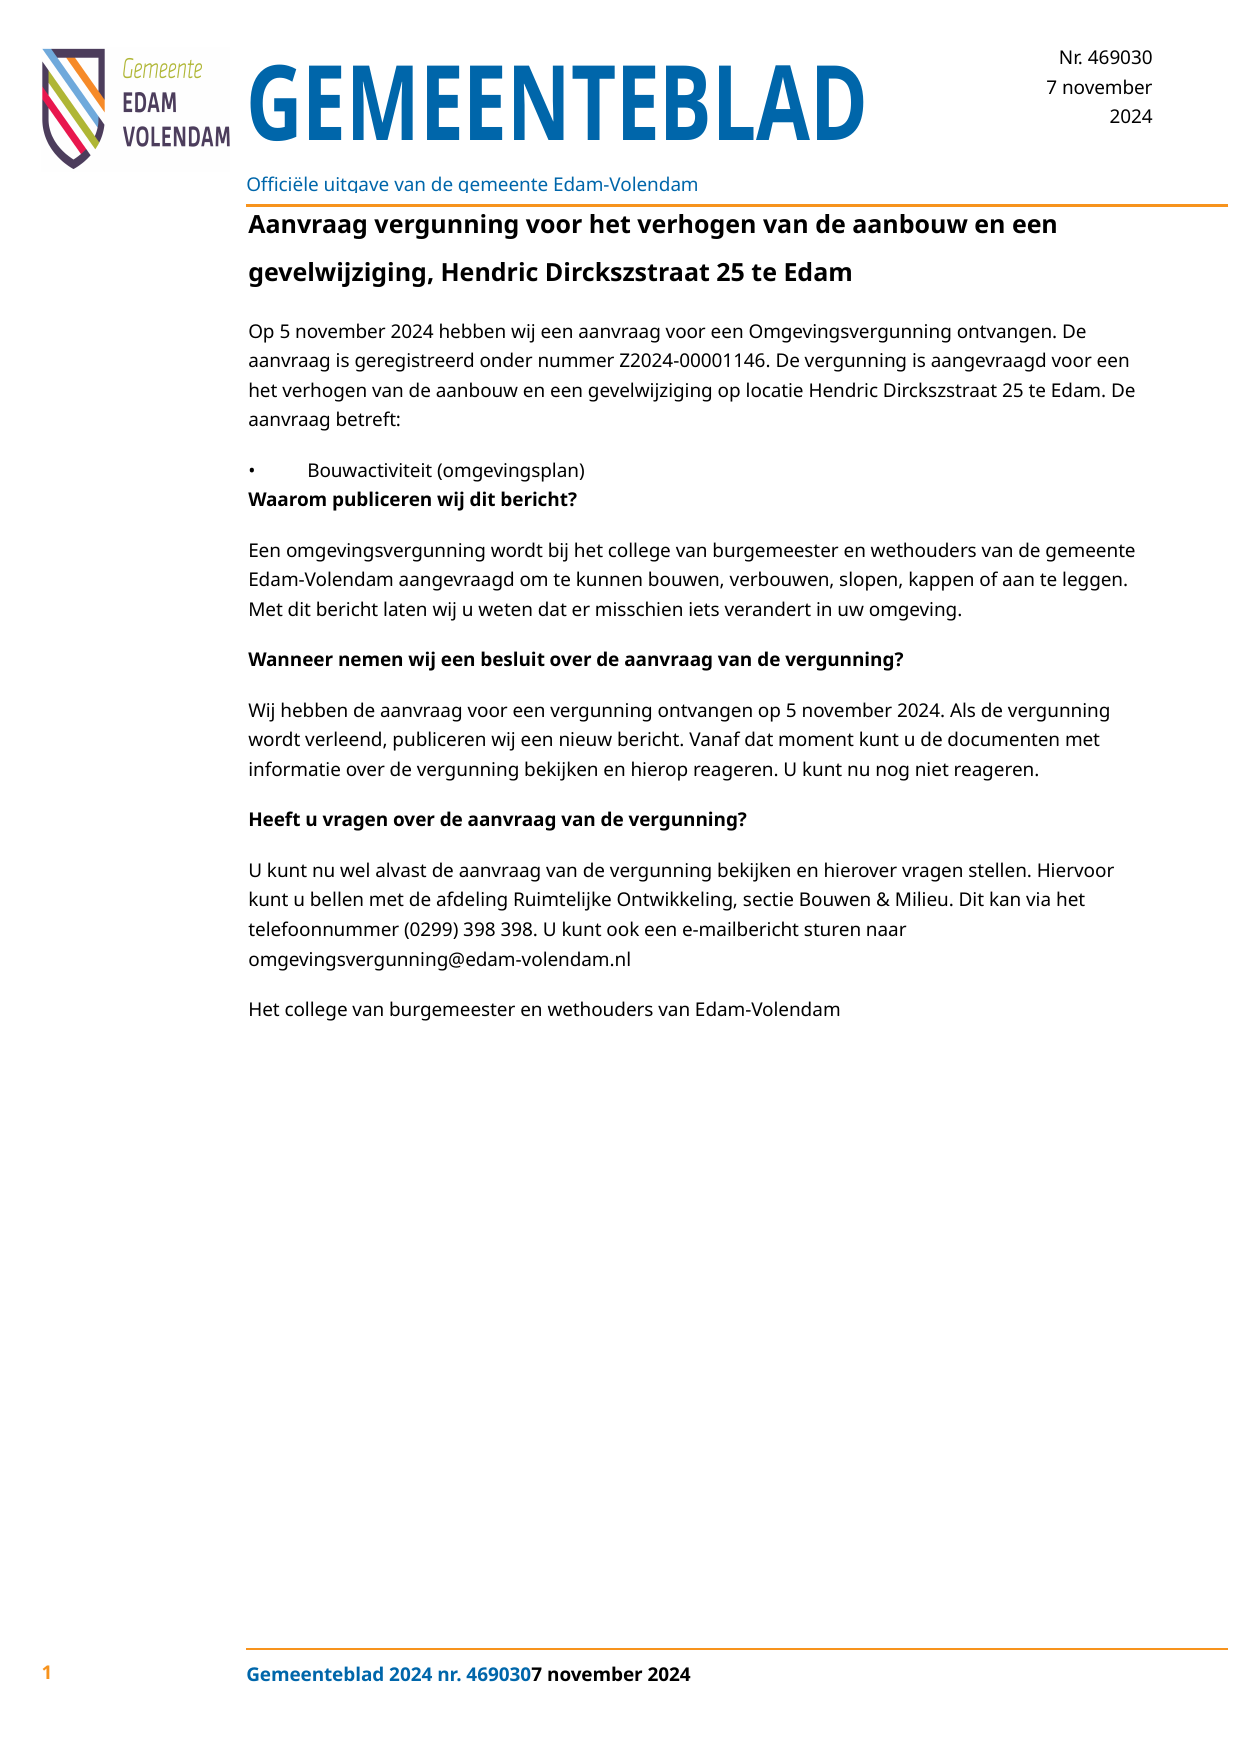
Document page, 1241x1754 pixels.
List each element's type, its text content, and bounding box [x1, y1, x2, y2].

text Waarom publiceren wij dit bericht? [248, 487, 1152, 512]
text Een omgevingsvergunning wordt bij het college van burgemeester en wethouders van de gemeente Edam-Volendam aangevraagd om te kunnen bouwen, verbouwen, slopen, kappen of aan te leggen. Met dit bericht laten wij u weten dat er misschien iets verandert in uw omgeving. [248, 537, 1152, 622]
text Heeft u vragen over de aanvraag van de vergunning? [248, 807, 1152, 832]
text U kunt nu wel alvast de aanvraag van de vergunning bekijken en hierover vragen stellen. Hiervoor kunt u bellen met de afdeling Ruimtelijke Ontwikkeling, sectie Bouwen & Milieu. Dit kan via het telefoonnummer (0299) 398 398. U kunt ook een e-mailbericht sturen naar omgevingsvergunning@edam-volendam.nl [248, 857, 1152, 972]
text Op 5 november 2024 hebben wij een aanvraag voor een Omgevingsvergunning ontvangen. De aanvraag is geregistreerd onder nummer Z2024-00001146. De vergunning is aangevraagd voor een het verhogen van de aanbouw en een gevelwijziging op locatie Hendric Dirckszstraat 25 te Edam. De aanvraag betreft: [248, 318, 1152, 432]
list Bouwactiviteit (omgevingsplan) [248, 457, 1152, 483]
text Wanneer nemen wij een besluit over de aanvraag van de vergunning? [248, 647, 1152, 672]
picture [41, 47, 231, 172]
text Wij hebben de aanvraag voor een vergunning ontvangen op 5 november 2024. Als de vergunning wordt verleend, publiceren wij een nieuw bericht. Vanaf dat moment kunt u de documenten met informatie over de vergunning bekijken en hierop reageren. U kunt nu nog niet reageren. [248, 697, 1152, 782]
text Aanvraag vergunning voor het verhogen van de aanbouw en een gevelwijziging, Hendric Dirckszstraat 25 te Edam [248, 207, 1152, 288]
text Het college van burgemeester en wethouders van Edam-Volendam [248, 996, 1152, 1022]
